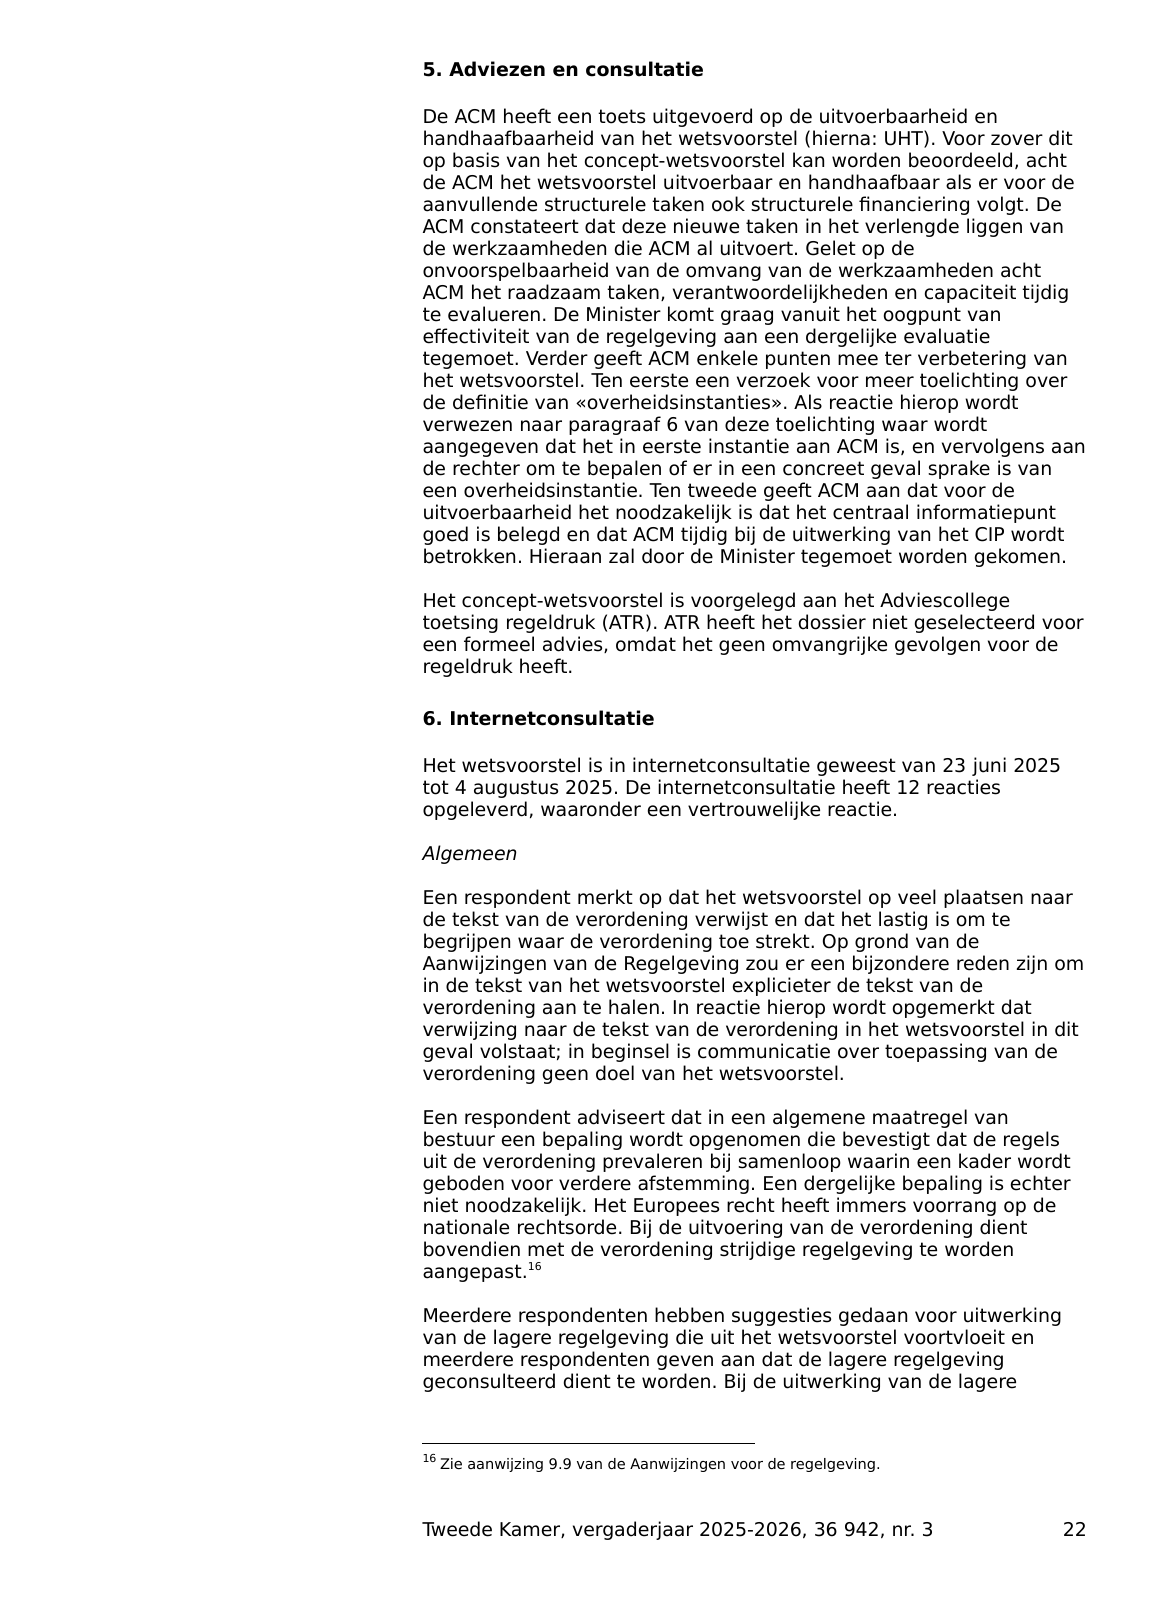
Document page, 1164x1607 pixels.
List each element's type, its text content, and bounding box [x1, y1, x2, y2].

subtitle Algemeen [422, 843, 1087, 865]
text Het concept-wetsvoorstel is voorgelegd aan het Adviescollege toetsing regeldruk (ATR). ATR heeft het dossier niet geselecteerd voor een formeel advies, omdat het geen omvangrijke gevolgen voor de regeldruk heeft. [422, 590, 1087, 678]
subtitle 6. Internetconsultatie [422, 708, 1087, 730]
text De ACM heeft een toets uitgevoerd op de uitvoerbaarheid en handhaafbaarheid van het wetsvoorstel (hierna: UHT). Voor zover dit op basis van het concept-wetsvoorstel kan worden beoordeeld, acht de ACM het wetsvoorstel uitvoerbaar en handhaafbaar als er voor de aanvullende structurele taken ook structurele financiering volgt. De ACM constateert dat deze nieuwe taken in het verlengde liggen van de werkzaamheden die ACM al uitvoert. Gelet op de onvoorspelbaarheid van de omvang van de werkzaamheden acht ACM het raadzaam taken, verantwoordelijkheden en capaciteit tijdig te evalueren. De Minister komt graag vanuit het oogpunt van effectiviteit van de regelgeving aan een dergelijke evaluatie tegemoet. Verder geeft ACM enkele punten mee ter verbetering van het wetsvoorstel. Ten eerste een verzoek voor meer toelichting over de definitie van «overheidsinstanties». Als reactie hierop wordt verwezen naar paragraaf 6 van deze toelichting waar wordt aangegeven dat het in eerste instantie aan ACM is, en vervolgens aan de rechter om te bepalen of er in een concreet geval sprake is van een overheidsinstantie. Ten tweede geeft ACM aan dat voor de uitvoerbaarheid het noodzakelijk is dat het centraal informatiepunt goed is belegd en dat ACM tijdig bij de uitwerking van het CIP wordt betrokken. Hieraan zal door de Minister tegemoet worden gekomen. [422, 106, 1087, 568]
text Het wetsvoorstel is in internetconsultatie geweest van 23 juni 2025 tot 4 augustus 2025. De internetconsultatie heeft 12 reacties opgeleverd, waaronder een vertrouwelijke reactie. [422, 755, 1087, 821]
subtitle 5. Adviezen en consultatie [422, 59, 1087, 81]
text Zie aanwijzing 9.9 van de Aanwijzingen voor de regelgeving. [422, 1452, 1087, 1474]
text Een respondent adviseert dat in een algemene maatregel van bestuur een bepaling wordt opgenomen die bevestigt dat de regels uit de verordening prevaleren bij samenloop waarin een kader wordt geboden voor verdere afstemming. Een dergelijke bepaling is echter niet noodzakelijk. Het Europees recht heeft immers voorrang op de nationale rechtsorde. Bij de uitvoering van de verordening dient bovendien met de verordening strijdige regelgeving te worden aangepast. [422, 1107, 1087, 1283]
text Meerdere respondenten hebben suggesties gedaan voor uitwerking van de lagere regelgeving die uit het wetsvoorstel voortvloeit en meerdere respondenten geven aan dat de lagere regelgeving geconsulteerd dient te worden. Bij de uitwerking van de lagere [422, 1305, 1087, 1393]
text Een respondent merkt op dat het wetsvoorstel op veel plaatsen naar de tekst van de verordening verwijst en dat het lastig is om te begrijpen waar de verordening toe strekt. Op grond van de Aanwijzingen van de Regelgeving zou er een bijzondere reden zijn om in de tekst van het wetsvoorstel explicieter de tekst van de verordening aan te halen. In reactie hierop wordt opgemerkt dat verwijzing naar de tekst van de verordening in het wetsvoorstel in dit geval volstaat; in beginsel is communicatie over toepassing van de verordening geen doel van het wetsvoorstel. [422, 887, 1087, 1085]
